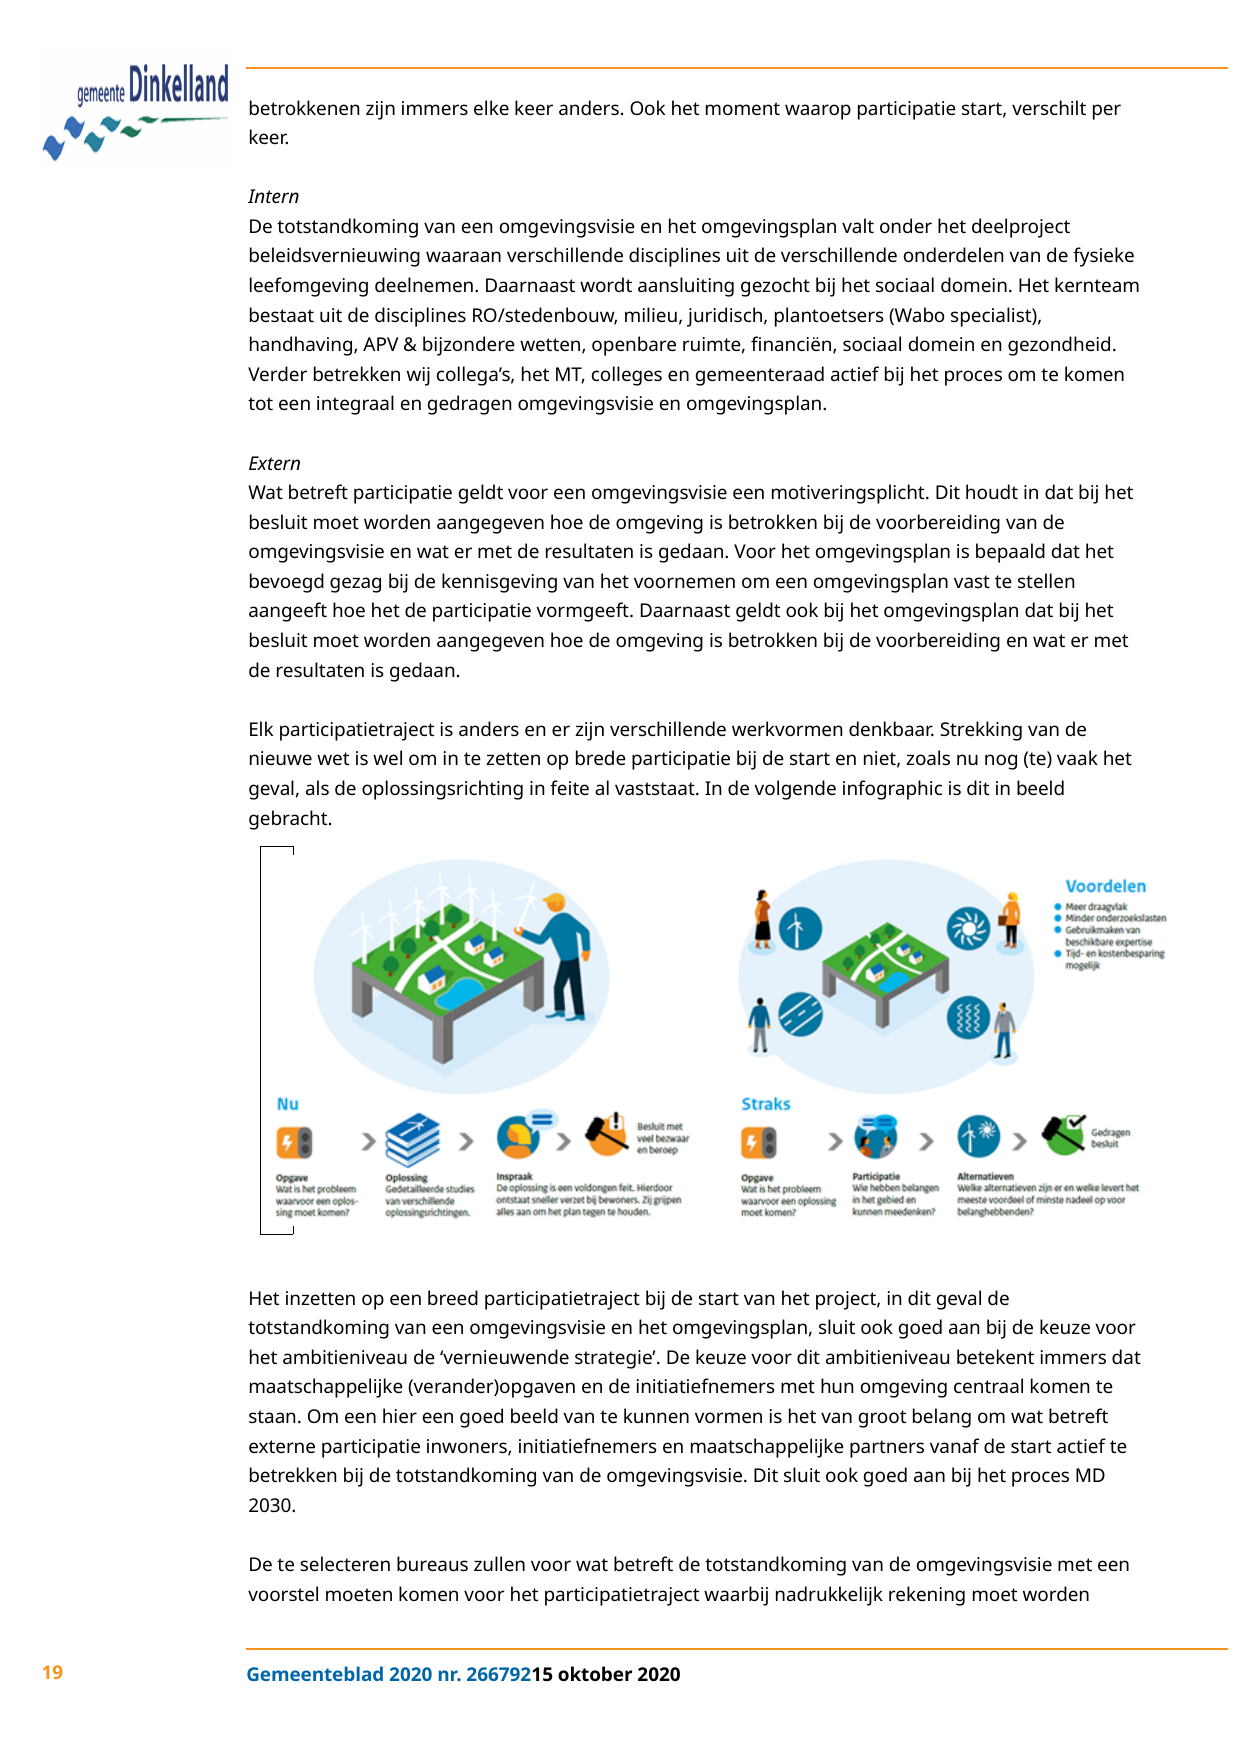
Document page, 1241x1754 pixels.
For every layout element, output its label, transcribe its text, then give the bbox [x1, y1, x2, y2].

text Elk participatietraject is anders en er zijn verschillende werkvormen denkbaar. Strekking van de nieuwe wet is wel om in te zetten op brede participatie bij de start en niet, zoals nu nog (te) vaak het geval, als de oplossingsrichting in feite al vaststaat. In de volgende infographic is dit in beeld gebracht. [248, 716, 1152, 831]
text betrokkenen zijn immers elke keer anders. Ook het moment waarop participatie start, verschilt per keer. [248, 95, 1152, 150]
text Wat betreft participatie geldt voor een omgevingsvisie een motiveringsplicht. Dit houdt in dat bij het besluit moet worden aangegeven hoe de omgeving is betrokken bij de voorbereiding van de omgevingsvisie en wat er met de resultaten is gedaan. Voor het omgevingsplan is bepaald dat het bevoegd gezag bij de kennisgeving van het voornemen om een omgevingsplan vast te stellen aangeeft hoe het de participatie vormgeeft. Daarnaast geldt ook bij het omgevingsplan dat bij het besluit moet worden aangegeven hoe de omgeving is betrokken bij de voorbereiding en wat er met de resultaten is gedaan. [248, 479, 1152, 683]
text Extern [248, 450, 1152, 476]
text De te selecteren bureaus zullen voor wat betreft de totstandkoming van de omgevingsvisie met een voorstel moeten komen voor het participatietraject waarbij nadrukkelijk rekening moet worden [248, 1551, 1152, 1607]
text Intern [248, 183, 1152, 209]
text De totstandkoming van een omgevingsvisie en het omgevingsplan valt onder het deelproject beleidsvernieuwing waaraan verschillende disciplines uit de verschillende onderdelen van de fysieke leefomgeving deelnemen. Daarnaast wordt aansluiting gezocht bij het sociaal domein. Het kernteam bestaat uit de disciplines RO/stedenbouw, milieu, juridisch, plantoetsers (Wabo specialist), handhaving, APV & bijzondere wetten, openbare ruimte, financiën, sociaal domein en gezondheid. Verder betrekken wij collega’s, het MT, colleges en gemeenteraad actief bij het proces om te komen tot een integraal en gedragen omgevingsvisie en omgevingsplan. [248, 213, 1152, 416]
picture [41, 47, 231, 172]
text Het inzetten op een breed participatietraject bij de start van het project, in dit geval de totstandkoming van een omgevingsvisie en het omgevingsplan, sluit ook goed aan bij de keuze voor het ambitieniveau de ‘vernieuwende strategie’. De keuze voor dit ambitieniveau betekent immers dat maatschappelijke (verander)opgaven en de initiatiefnemers met hun omgeving centraal komen te staan. Om een hier een goed beeld van te kunnen vormen is het van groot belang om wat betreft externe participatie inwoners, initiatiefnemers en maatschappelijke partners vanaf de start actief te betrekken bij de totstandkoming van de omgevingsvisie. Dit sluit ook goed aan bij het proces MD 2030. [248, 1285, 1152, 1518]
picture [268, 855, 1173, 1226]
